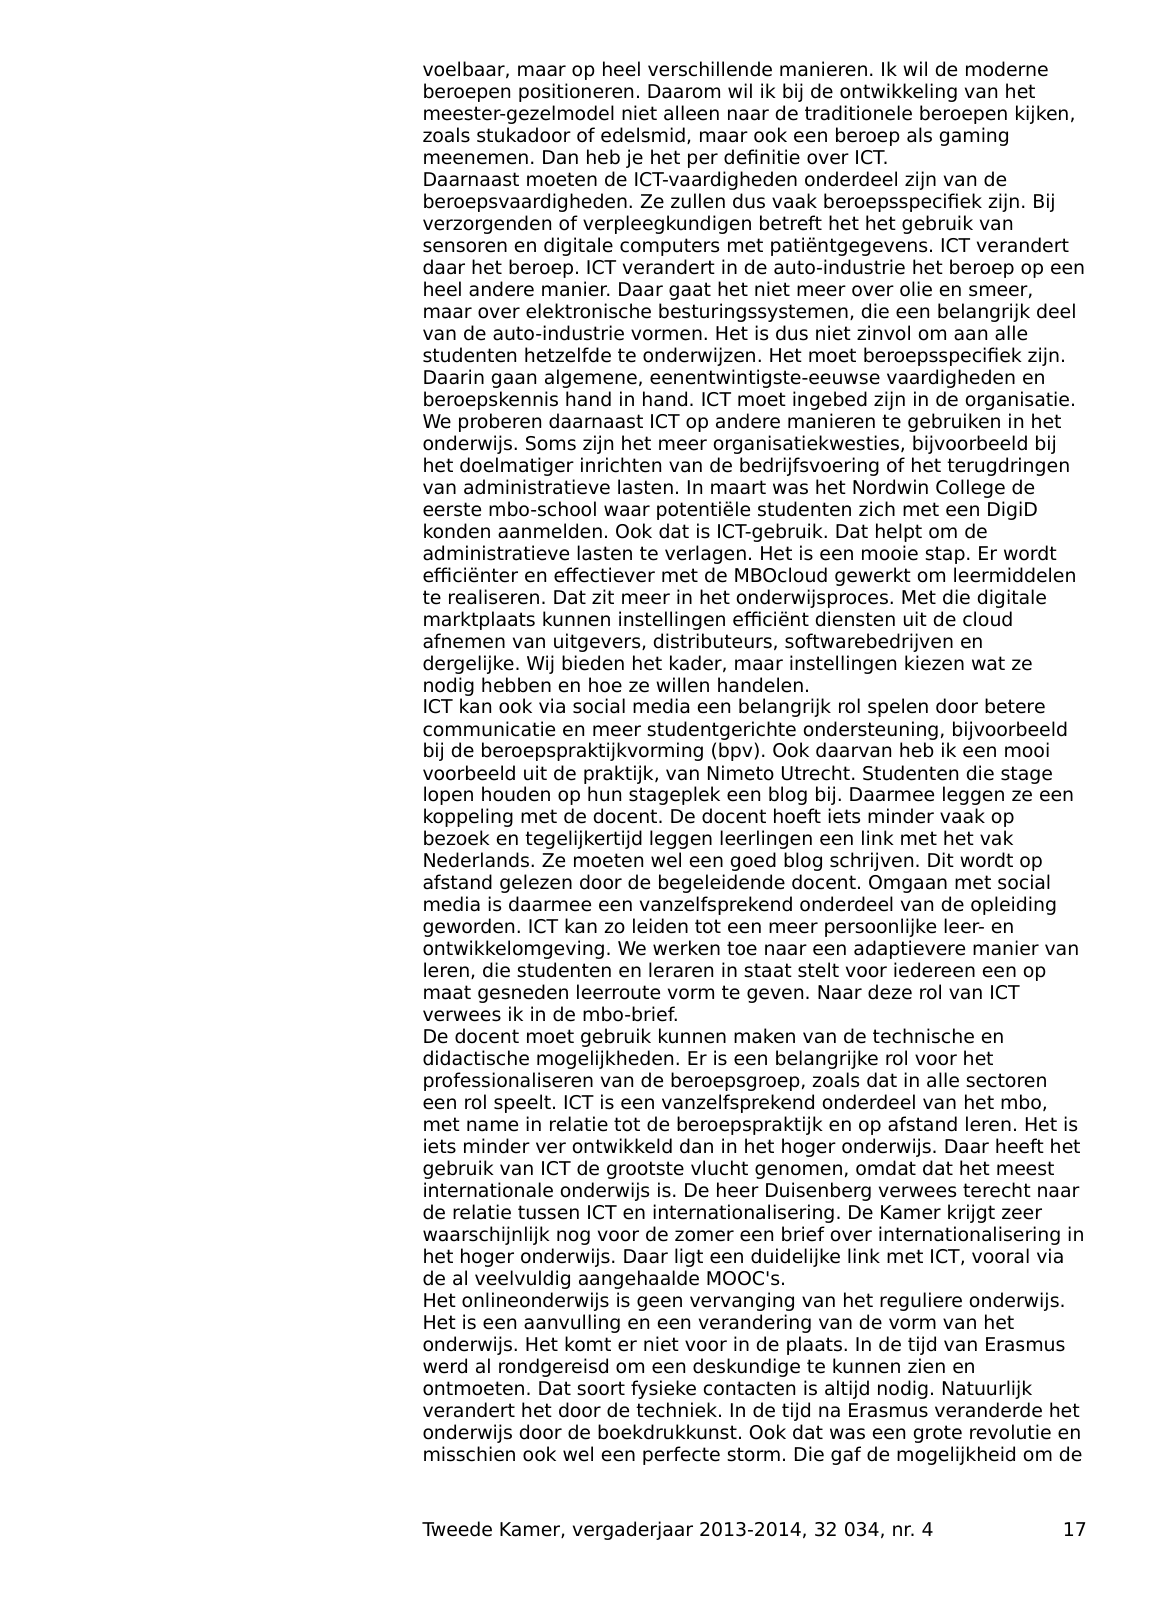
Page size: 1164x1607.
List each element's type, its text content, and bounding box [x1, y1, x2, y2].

text voelbaar, maar op heel verschillende manieren. Ik wil de moderne beroepen positioneren. Daarom wil ik bij de ontwikkeling van het meester-gezelmodel niet alleen naar de traditionele beroepen kijken, zoals stukadoor of edelsmid, maar ook een beroep als gaming meenemen. Dan heb je het per definitie over ICT. [422, 59, 1087, 169]
text We proberen daarnaast ICT op andere manieren te gebruiken in het onderwijs. Soms zijn het meer organisatiekwesties, bijvoorbeeld bij het doelmatiger inrichten van de bedrijfsvoering of het terugdringen van administratieve lasten. In maart was het Nordwin College de eerste mbo-school waar potentiële studenten zich met een DigiD konden aanmelden. Ook dat is ICT-gebruik. Dat helpt om de administratieve lasten te verlagen. Het is een mooie stap. Er wordt efficiënter en effectiever met de MBOcloud gewerkt om leermiddelen te realiseren. Dat zit meer in het onderwijsproces. Met die digitale marktplaats kunnen instellingen efficiënt diensten uit de cloud afnemen van uitgevers, distributeurs, softwarebedrijven en dergelijke. Wij bieden het kader, maar instellingen kiezen wat ze nodig hebben en hoe ze willen handelen. [422, 411, 1087, 696]
text De docent moet gebruik kunnen maken van de technische en didactische mogelijkheden. Er is een belangrijke rol voor het professionaliseren van de beroepsgroep, zoals dat in alle sectoren een rol speelt. ICT is een vanzelfsprekend onderdeel van het mbo, met name in relatie tot de beroepspraktijk en op afstand leren. Het is iets minder ver ontwikkeld dan in het hoger onderwijs. Daar heeft het gebruik van ICT de grootste vlucht genomen, omdat dat het meest internationale onderwijs is. De heer Duisenberg verwees terecht naar de relatie tussen ICT en internationalisering. De Kamer krijgt zeer waarschijnlijk nog voor de zomer een brief over internationalisering in het hoger onderwijs. Daar ligt een duidelijke link met ICT, vooral via de al veelvuldig aangehaalde MOOC's. [422, 1026, 1087, 1290]
text Daarnaast moeten de ICT-vaardigheden onderdeel zijn van de beroepsvaardigheden. Ze zullen dus vaak beroepsspecifiek zijn. Bij verzorgenden of verpleegkundigen betreft het het gebruik van sensoren en digitale computers met patiëntgegevens. ICT verandert daar het beroep. ICT verandert in de auto-industrie het beroep op een heel andere manier. Daar gaat het niet meer over olie en smeer, maar over elektronische besturingssystemen, die een belangrijk deel van de auto-industrie vormen. Het is dus niet zinvol om aan alle studenten hetzelfde te onderwijzen. Het moet beroepsspecifiek zijn. Daarin gaan algemene, eenentwintigste-eeuwse vaardigheden en beroepskennis hand in hand. ICT moet ingebed zijn in de organisatie. [422, 169, 1087, 411]
text Het onlineonderwijs is geen vervanging van het reguliere onderwijs. Het is een aanvulling en een verandering van de vorm van het onderwijs. Het komt er niet voor in de plaats. In de tijd van Erasmus werd al rondgereisd om een deskundige te kunnen zien en ontmoeten. Dat soort fysieke contacten is altijd nodig. Natuurlijk verandert het door de techniek. In de tijd na Erasmus veranderde het onderwijs door de boekdrukkunst. Ook dat was een grote revolutie en misschien ook wel een perfecte storm. Die gaf de mogelijkheid om de [422, 1290, 1087, 1466]
text ICT kan ook via social media een belangrijk rol spelen door betere communicatie en meer studentgerichte ondersteuning, bijvoorbeeld bij de beroepspraktijkvorming (bpv). Ook daarvan heb ik een mooi voorbeeld uit de praktijk, van Nimeto Utrecht. Studenten die stage lopen houden op hun stageplek een blog bij. Daarmee leggen ze een koppeling met de docent. De docent hoeft iets minder vaak op bezoek en tegelijkertijd leggen leerlingen een link met het vak Nederlands. Ze moeten wel een goed blog schrijven. Dit wordt op afstand gelezen door de begeleidende docent. Omgaan met social media is daarmee een vanzelfsprekend onderdeel van de opleiding geworden. ICT kan zo leiden tot een meer persoonlijke leer- en ontwikkelomgeving. We werken toe naar een adaptievere manier van leren, die studenten en leraren in staat stelt voor iedereen een op maat gesneden leerroute vorm te geven. Naar deze rol van ICT verwees ik in de mbo-brief. [422, 696, 1087, 1026]
